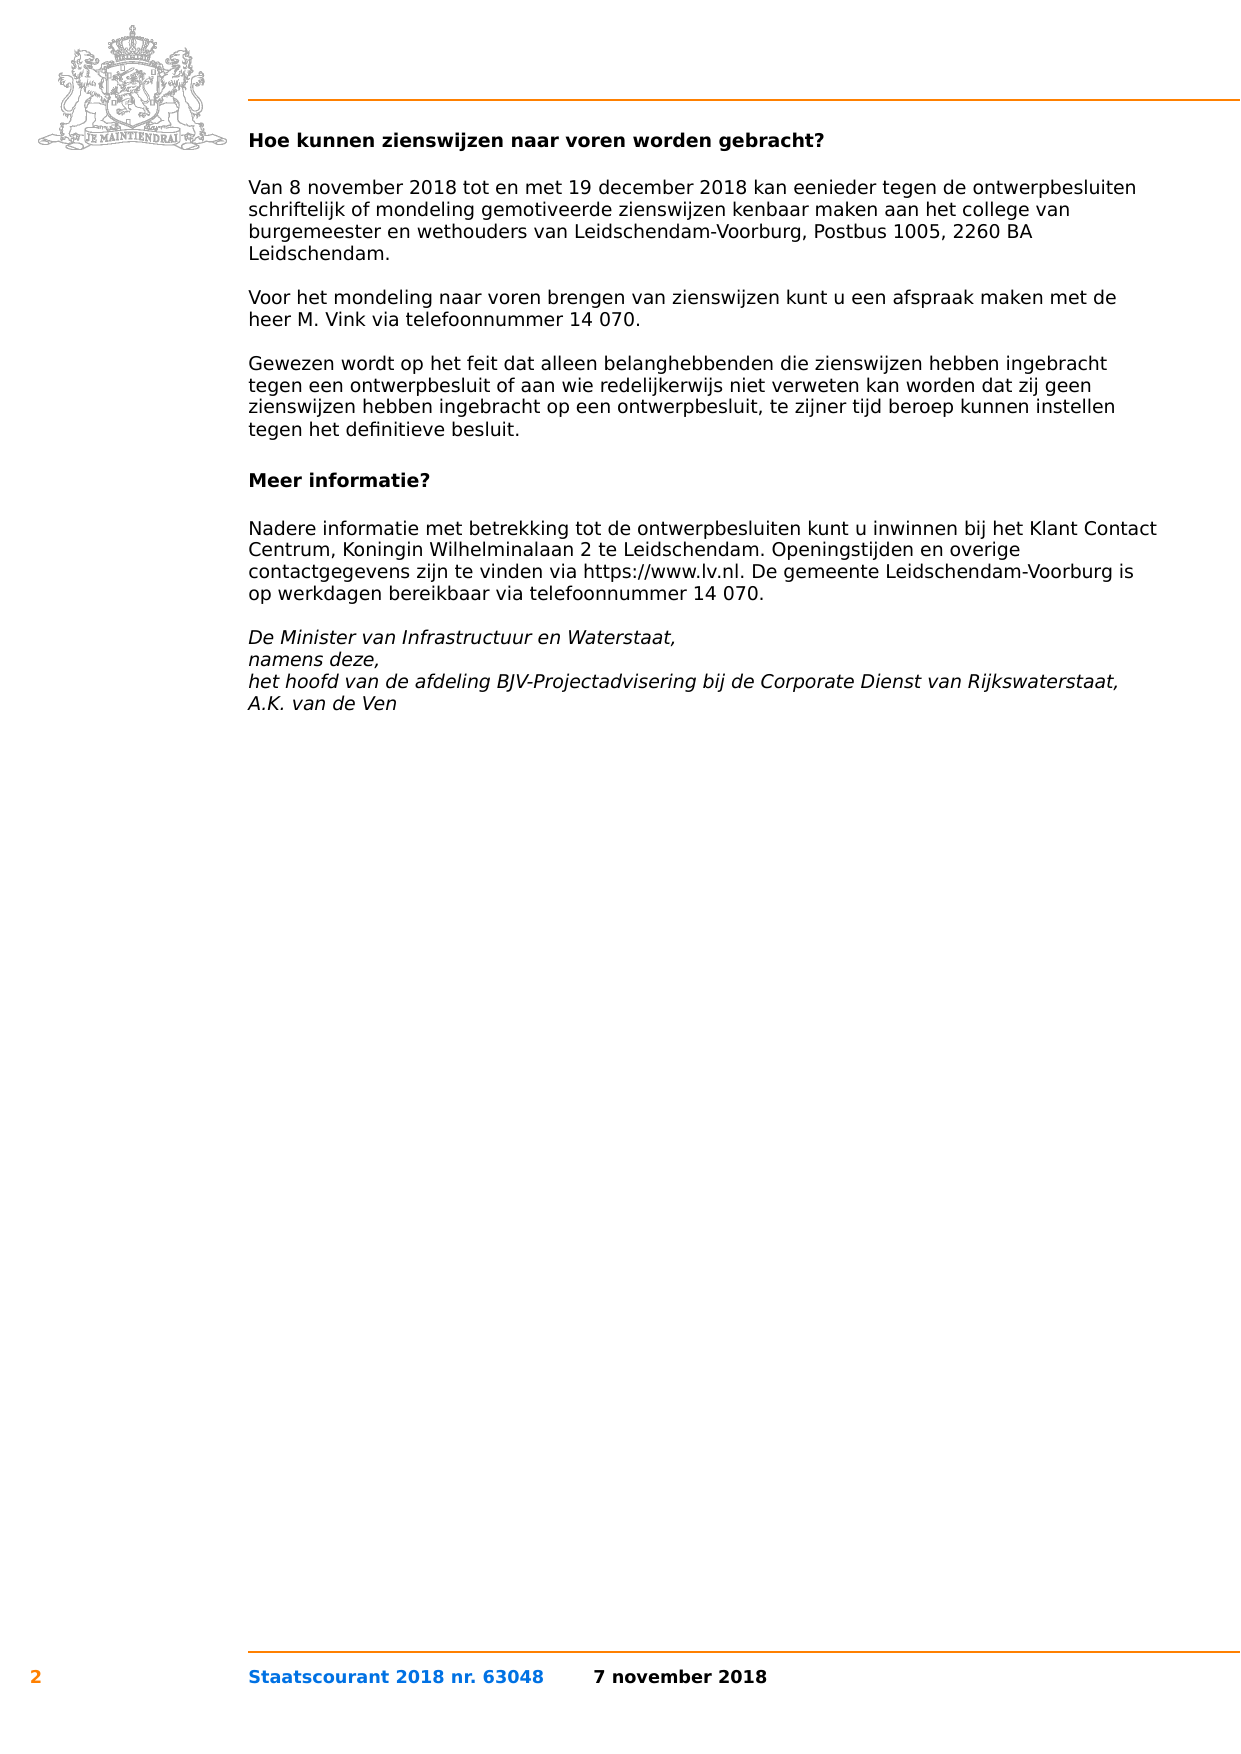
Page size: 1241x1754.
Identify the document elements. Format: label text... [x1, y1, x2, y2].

subtitle Meer informatie? [248, 470, 1163, 492]
subtitle Hoe kunnen zienswijzen naar voren worden gebracht? [248, 130, 1163, 152]
text Nadere informatie met betrekking tot de ontwerpbesluiten kunt u inwinnen bij het Klant Contact Centrum, Koningin Wilhelminalaan 2 te Leidschendam. Openingstijden en overige contactgegevens zijn te vinden via https://www.lv.nl. De gemeente Leidschendam-Voorburg is op werkdagen bereikbaar via telefoonnummer 14 070. [248, 517, 1163, 605]
text Gewezen wordt op het feit dat alleen belanghebbenden die zienswijzen hebben ingebracht tegen een ontwerpbesluit of aan wie redelijkerwijs niet verweten kan worden dat zij geen zienswijzen hebben ingebracht op een ontwerpbesluit, te zijner tijd beroep kunnen instellen tegen het definitieve besluit. [248, 352, 1163, 440]
text Van 8 november 2018 tot en met 19 december 2018 kan eenieder tegen de ontwerpbesluiten schriftelijk of mondeling gemotiveerde zienswijzen kenbaar maken aan het college van burgemeester en wethouders van Leidschendam-Voorburg, Postbus 1005, 2260 BA Leidschendam. [248, 177, 1163, 265]
picture [38, 25, 227, 150]
text De Minister van Infrastructuur en Waterstaat, namens deze, het hoofd van de afdeling BJV-Projectadvisering bij de Corporate Dienst van Rijkswaterstaat, A.K. van de Ven [248, 627, 1163, 715]
text Voor het mondeling naar voren brengen van zienswijzen kunt u een afspraak maken met de heer M. Vink via telefoonnummer 14 070. [248, 287, 1163, 331]
